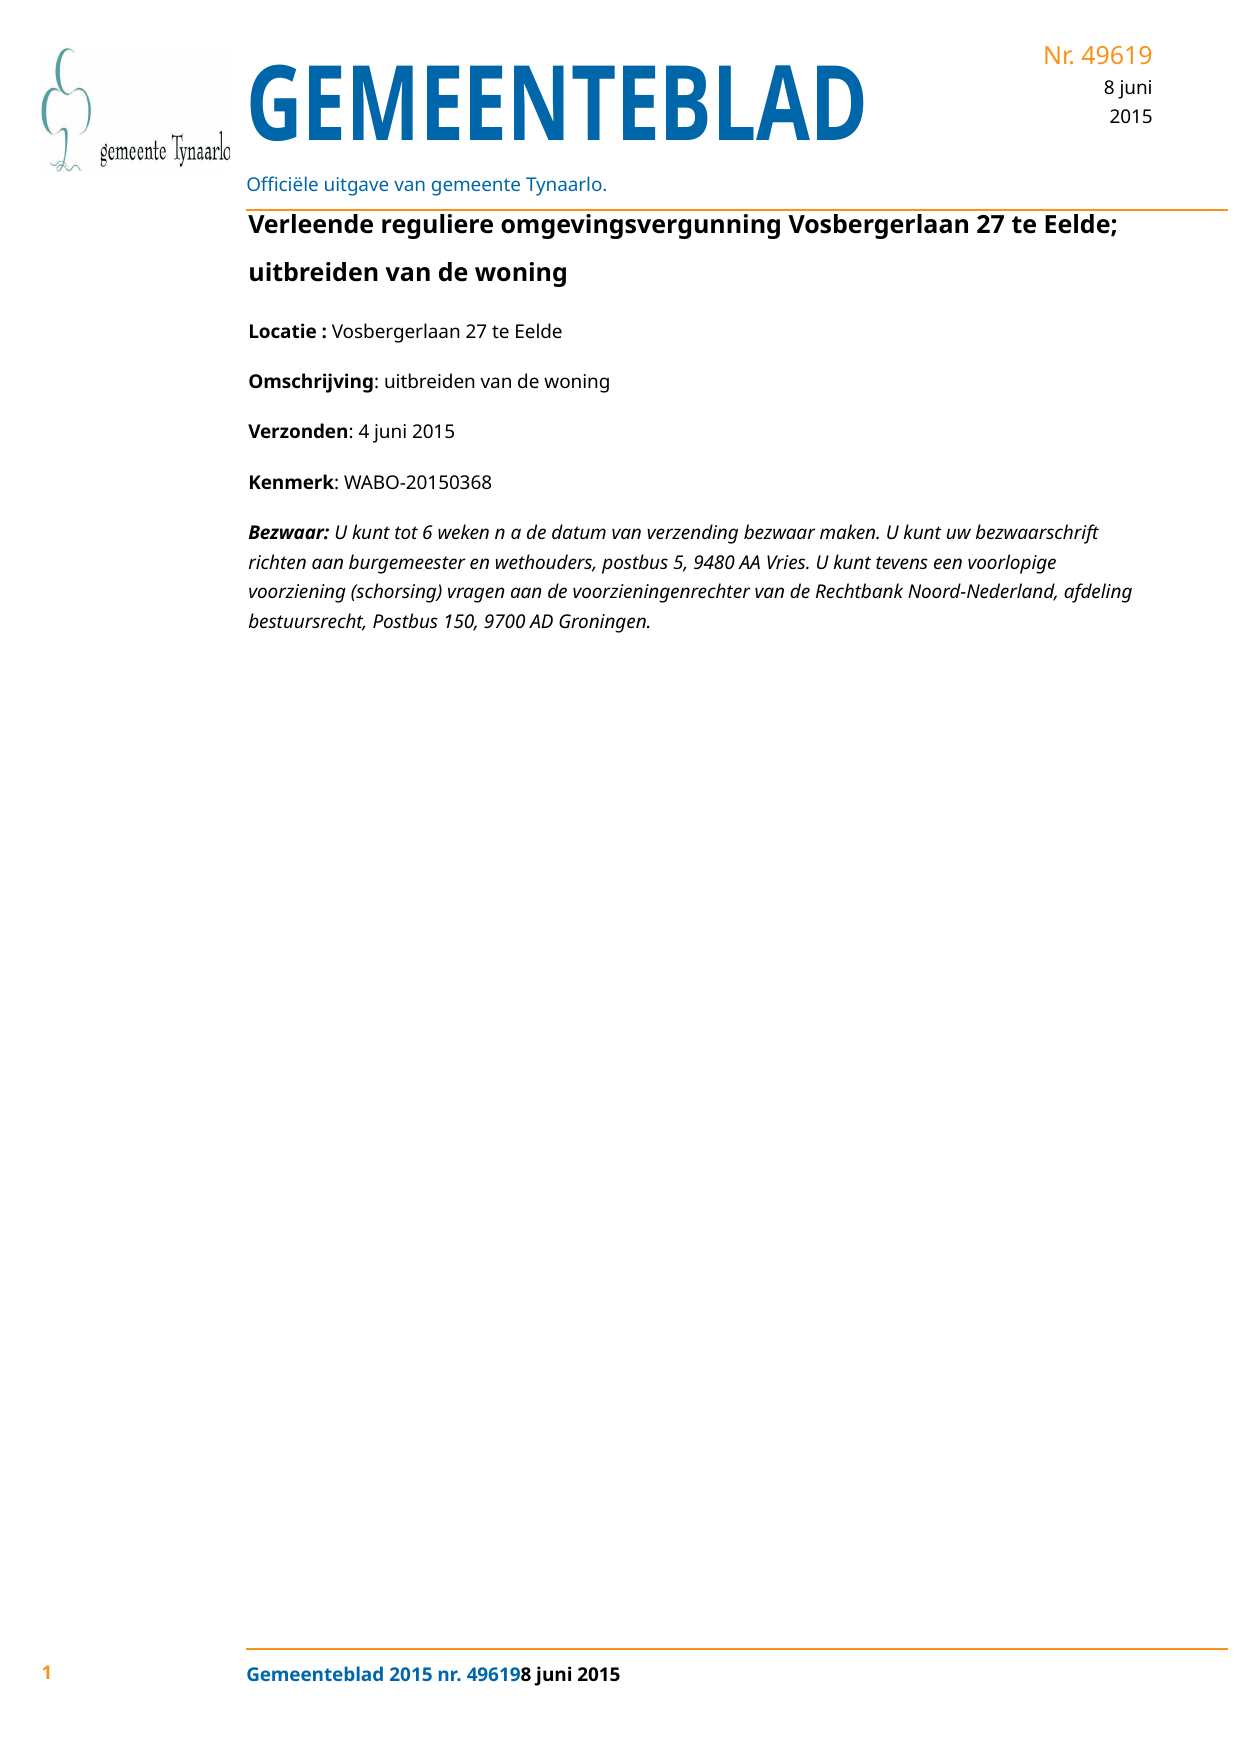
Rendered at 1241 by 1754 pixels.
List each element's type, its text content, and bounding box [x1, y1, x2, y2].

text Locatie : Vosbergerlaan 27 te Eelde [248, 318, 1152, 344]
text Kenmerk: WABO-20150368 [248, 469, 1152, 495]
text Bezwaar: U kunt tot 6 weken n a de datum van verzending bezwaar maken. U kunt uw bezwaarschrift richten aan burgemeester en wethouders, postbus 5, 9480 AA Vries. U kunt tevens een voorlopige voorziening (schorsing) vragen aan de voorzieningenrechter van de Rechtbank Noord-Nederland, afdeling bestuursrecht, Postbus 150, 9700 AD Groningen. [248, 519, 1152, 634]
text Verzonden: 4 juni 2015 [248, 419, 1152, 444]
picture [41, 47, 231, 172]
text Omschrijving: uitbreiden van de woning [248, 368, 1152, 394]
text Verleende reguliere omgevingsvergunning Vosbergerlaan 27 te Eelde; uitbreiden van de woning [248, 211, 1152, 288]
